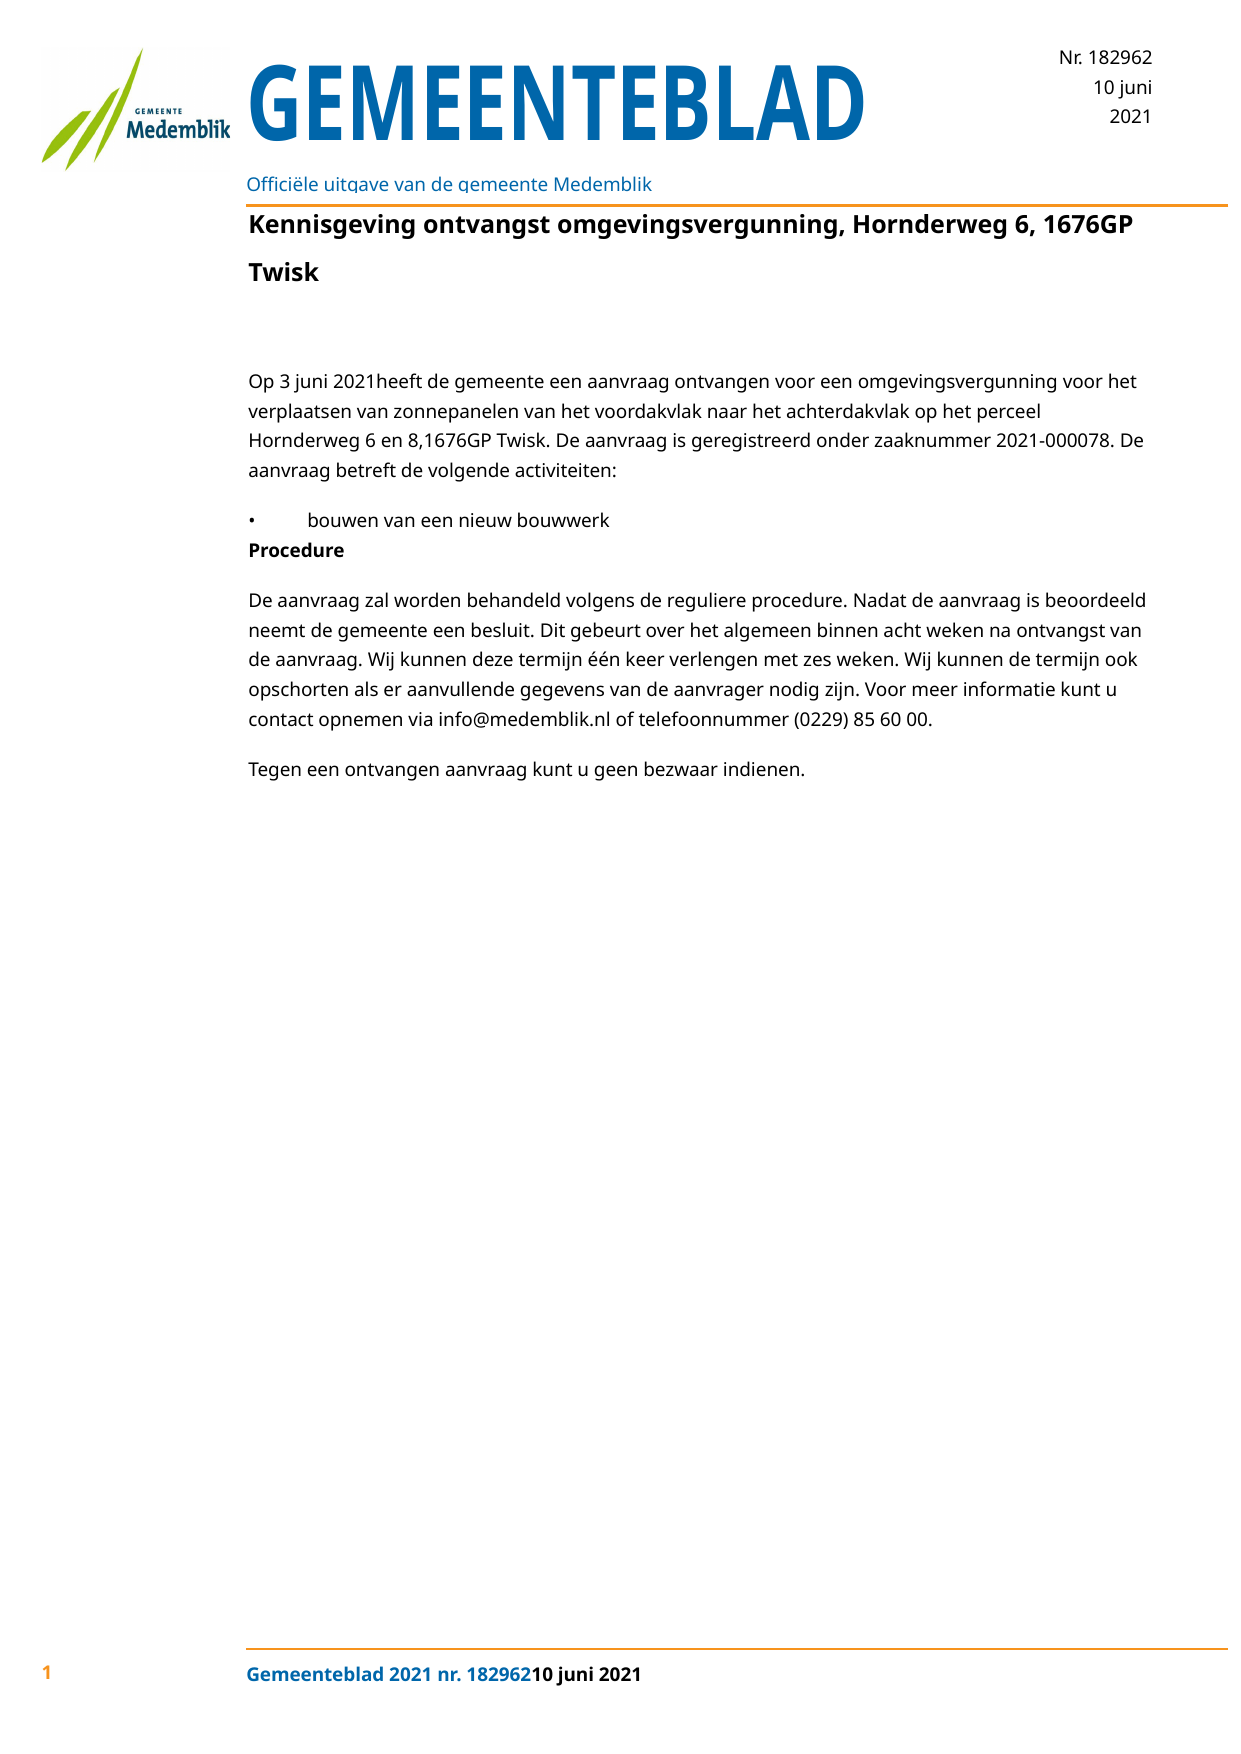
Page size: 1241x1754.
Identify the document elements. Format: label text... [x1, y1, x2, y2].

text Kennisgeving ontvangst omgevingsvergunning, Hornderweg 6, 1676GP Twisk [248, 207, 1152, 288]
text Procedure [248, 537, 1152, 563]
text Tegen een ontvangen aanvraag kunt u geen bezwaar indienen. [248, 756, 1152, 782]
picture [41, 47, 231, 172]
text De aanvraag zal worden behandeld volgens de reguliere procedure. Nadat de aanvraag is beoordeeld neemt de gemeente een besluit. Dit gebeurt over het algemeen binnen acht weken na ontvangst van de aanvraag. Wij kunnen deze termijn één keer verlengen met zes weken. Wij kunnen de termijn ook opschorten als er aanvullende gegevens van de aanvrager nodig zijn. Voor meer informatie kunt u contact opnemen via info@medemblik.nl of telefoonnummer (0229) 85 60 00. [248, 587, 1152, 732]
list bouwen van een nieuw bouwwerk [248, 507, 1152, 533]
text Op 3 juni 2021heeft de gemeente een aanvraag ontvangen voor een omgevingsvergunning voor het verplaatsen van zonnepanelen van het voordakvlak naar het achterdakvlak op het perceel Hornderweg 6 en 8,1676GP Twisk. De aanvraag is geregistreerd onder zaaknummer 2021-000078. De aanvraag betreft de volgende activiteiten: [248, 368, 1152, 483]
